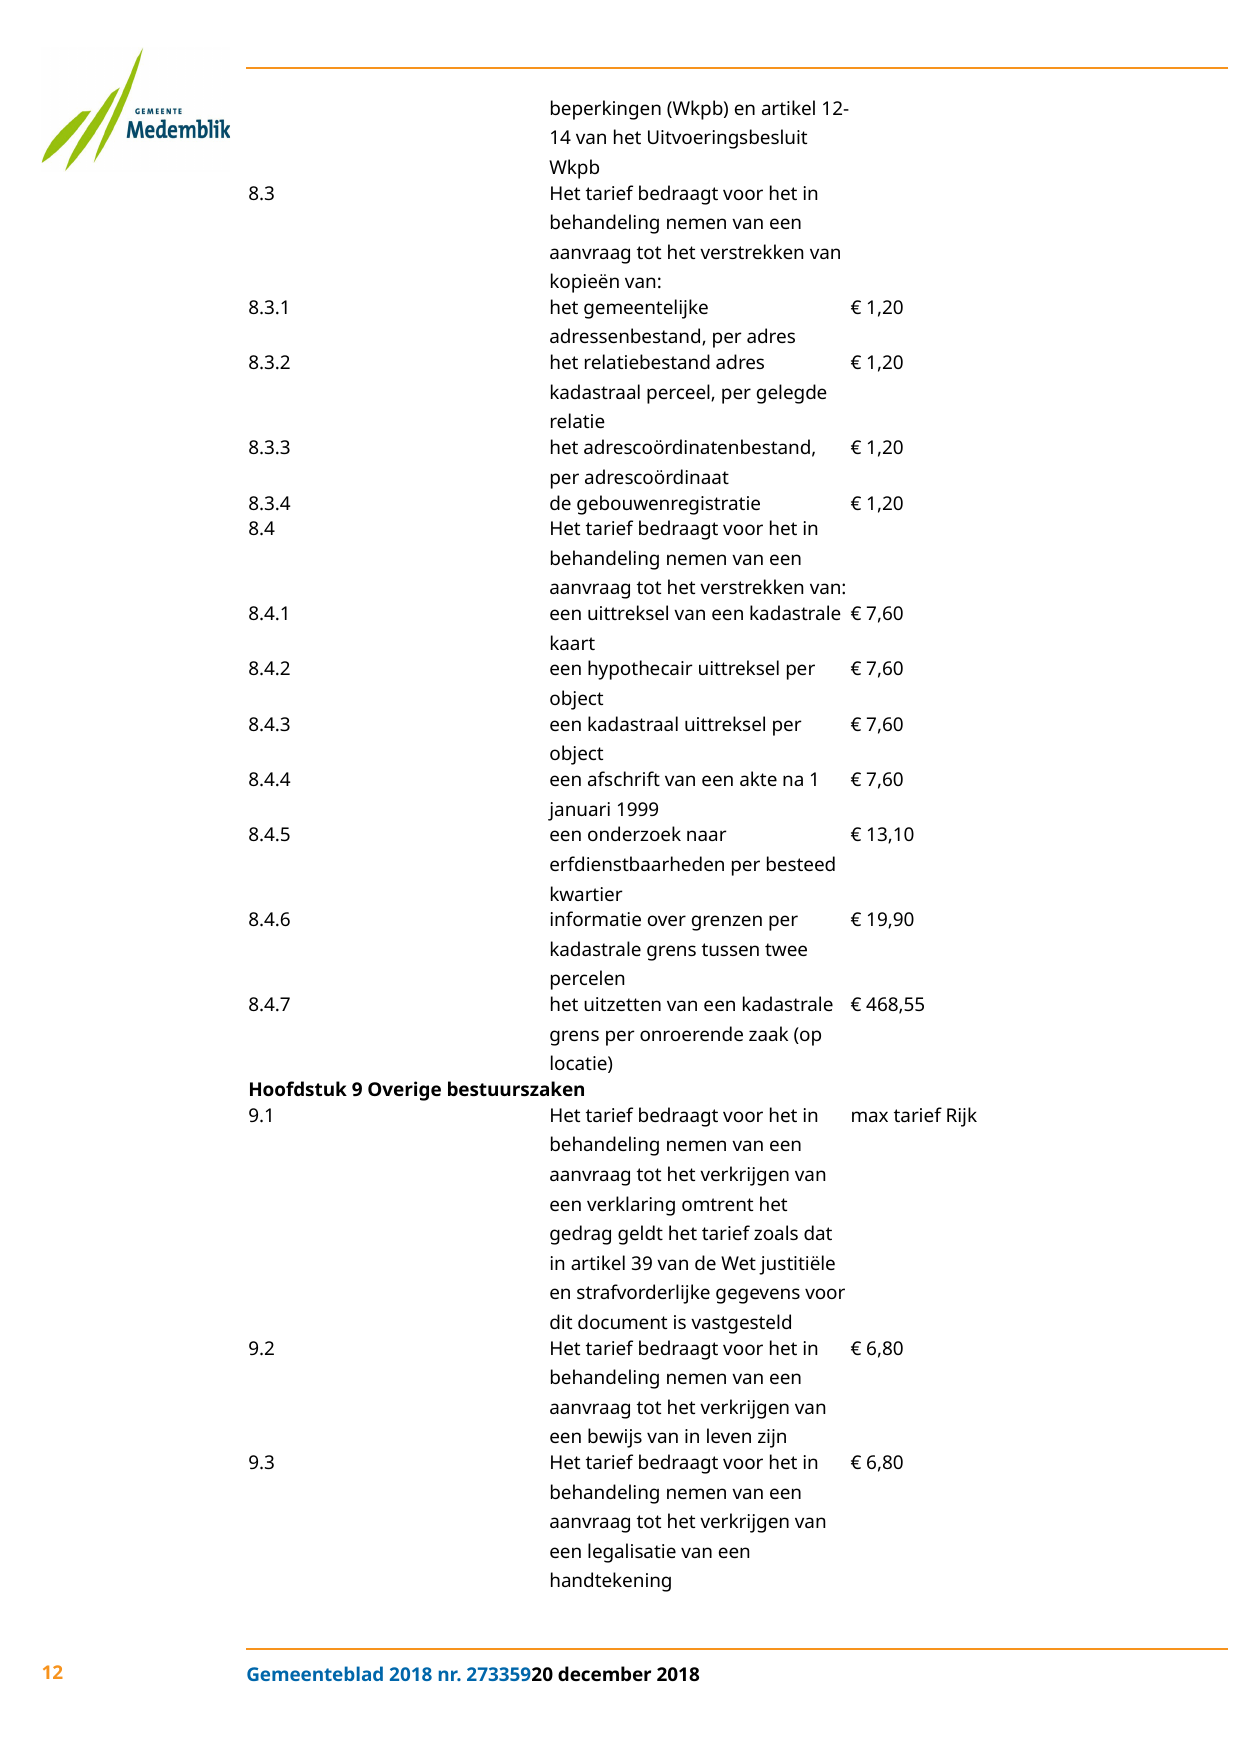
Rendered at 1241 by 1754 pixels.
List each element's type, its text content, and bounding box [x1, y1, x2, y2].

table_cell € 1,20 [850, 490, 1152, 515]
table_cell 8.4.1 [248, 600, 549, 656]
table_cell € 19,90 [850, 906, 1152, 991]
table_cell de gebouwenregistratie [549, 490, 850, 515]
table_cell een onderzoek naar erfdienstbaarheden per besteed kwartier [549, 822, 850, 906]
table_cell 9.1 [248, 1102, 549, 1335]
table_cell het uitzetten van een kadastrale grens per onroerende zaak (op locatie) [549, 991, 850, 1076]
table_cell € 6,80 [850, 1449, 1152, 1593]
table_cell [850, 515, 1152, 600]
table_cell 8.3 [248, 180, 549, 294]
table_cell [850, 180, 1152, 294]
table_cell Het tarief bedraagt voor het in behandeling nemen van een aanvraag tot het verstrekken van: [549, 515, 850, 600]
table_cell 8.4.5 [248, 822, 549, 906]
table_cell een uittreksel van een kadastrale kaart [549, 600, 850, 656]
picture [41, 47, 231, 172]
table_cell een hypothecair uittreksel per object [549, 656, 850, 711]
table_cell 8.4 [248, 515, 549, 600]
table_cell € 468,55 [850, 991, 1152, 1076]
table_cell 8.4.6 [248, 906, 549, 991]
table_cell 9.3 [248, 1449, 549, 1593]
table_cell Het tarief bedraagt voor het in behandeling nemen van een aanvraag tot het verstrekken van kopieën van: [549, 180, 850, 294]
table_cell [850, 95, 1152, 180]
table_cell € 1,20 [850, 434, 1152, 490]
table_cell 8.3.1 [248, 294, 549, 349]
table_cell € 7,60 [850, 766, 1152, 822]
table_cell 8.4.3 [248, 711, 549, 766]
table_cell max tarief Rijk [850, 1102, 1152, 1335]
table_cell Het tarief bedraagt voor het in behandeling nemen van een aanvraag tot het verkrijgen van een verklaring omtrent het gedrag geldt het tarief zoals dat in artikel 39 van de Wet justitiële en strafvorderlijke gegevens voor dit document is vastgesteld [549, 1102, 850, 1335]
table_cell € 6,80 [850, 1335, 1152, 1449]
table_cell € 7,60 [850, 600, 1152, 656]
table_cell het adrescoördinatenbestand, per adrescoördinaat [549, 434, 850, 490]
table_cell € 7,60 [850, 711, 1152, 766]
table_cell € 7,60 [850, 656, 1152, 711]
table_cell 8.3.4 [248, 490, 549, 515]
table_cell € 13,10 [850, 822, 1152, 906]
table_cell € 1,20 [850, 294, 1152, 349]
table_cell € 1,20 [850, 350, 1152, 434]
table_cell 8.4.4 [248, 766, 549, 822]
table_cell Het tarief bedraagt voor het in behandeling nemen van een aanvraag tot het verkrijgen van een bewijs van in leven zijn [549, 1335, 850, 1449]
table_cell [248, 95, 549, 180]
table_cell Hoofdstuk 9 Overige bestuurszaken [248, 1076, 1152, 1102]
table_cell het relatiebestand adres kadastraal perceel, per gelegde relatie [549, 350, 850, 434]
table_cell het gemeentelijke adressenbestand, per adres [549, 294, 850, 349]
table_cell 8.3.3 [248, 434, 549, 490]
table_cell beperkingen (Wkpb) en artikel 12-14 van het Uitvoeringsbesluit Wkpb [549, 95, 850, 180]
table_cell een kadastraal uittreksel per object [549, 711, 850, 766]
table_cell 8.3.2 [248, 350, 549, 434]
table_cell Het tarief bedraagt voor het in behandeling nemen van een aanvraag tot het verkrijgen van een legalisatie van een handtekening [549, 1449, 850, 1593]
table_cell een afschrift van een akte na 1 januari 1999 [549, 766, 850, 822]
table_cell 8.4.2 [248, 656, 549, 711]
table_cell informatie over grenzen per kadastrale grens tussen twee percelen [549, 906, 850, 991]
table_cell 8.4.7 [248, 991, 549, 1076]
table_cell 9.2 [248, 1335, 549, 1449]
